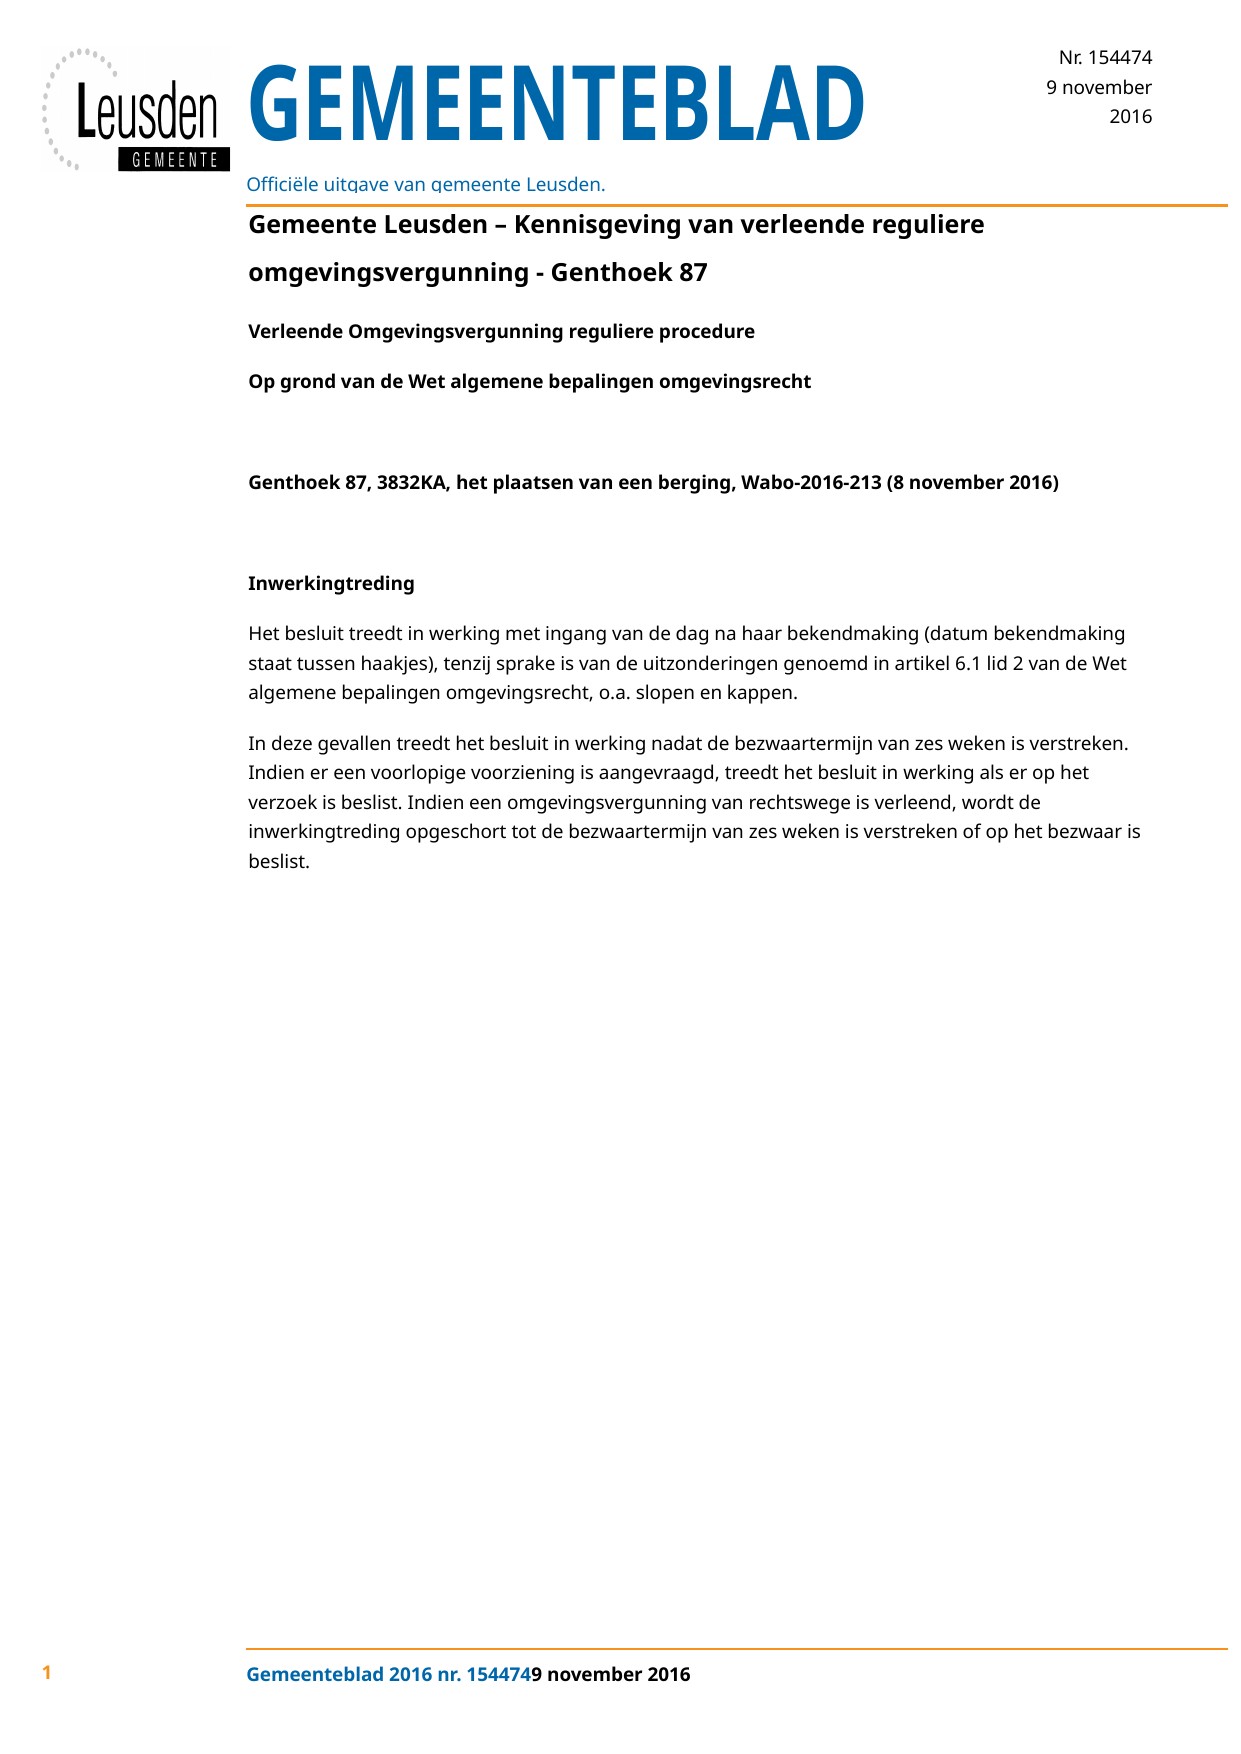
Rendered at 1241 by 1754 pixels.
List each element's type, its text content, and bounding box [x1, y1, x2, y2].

text In deze gevallen treedt het besluit in werking nadat de bezwaartermijn van zes weken is verstreken. Indien er een voorlopige voorziening is aangevraagd, treedt het besluit in werking als er op het verzoek is beslist. Indien een omgevingsvergunning van rechtswege is verleend, wordt de inwerkingtreding opgeschort tot de bezwaartermijn van zes weken is verstreken of op het bezwaar is beslist. [248, 730, 1152, 874]
text Genthoek 87, 3832KA, het plaatsen van een berging, Wabo-2016-213 (8 november 2016) [248, 469, 1152, 495]
text Verleende Omgevingsvergunning reguliere procedure [248, 318, 1152, 344]
text Gemeente Leusden – Kennisgeving van verleende reguliere omgevingsvergunning - Genthoek 87 [248, 207, 1152, 288]
text Op grond van de Wet algemene bepalingen omgevingsrecht [248, 368, 1152, 394]
text Inwerkingtreding [248, 570, 1152, 596]
picture [41, 47, 231, 172]
text Het besluit treedt in werking met ingang van de dag na haar bekendmaking (datum bekendmaking staat tussen haakjes), tenzij sprake is van de uitzonderingen genoemd in artikel 6.1 lid 2 van de Wet algemene bepalingen omgevingsrecht, o.a. slopen en kappen. [248, 620, 1152, 705]
